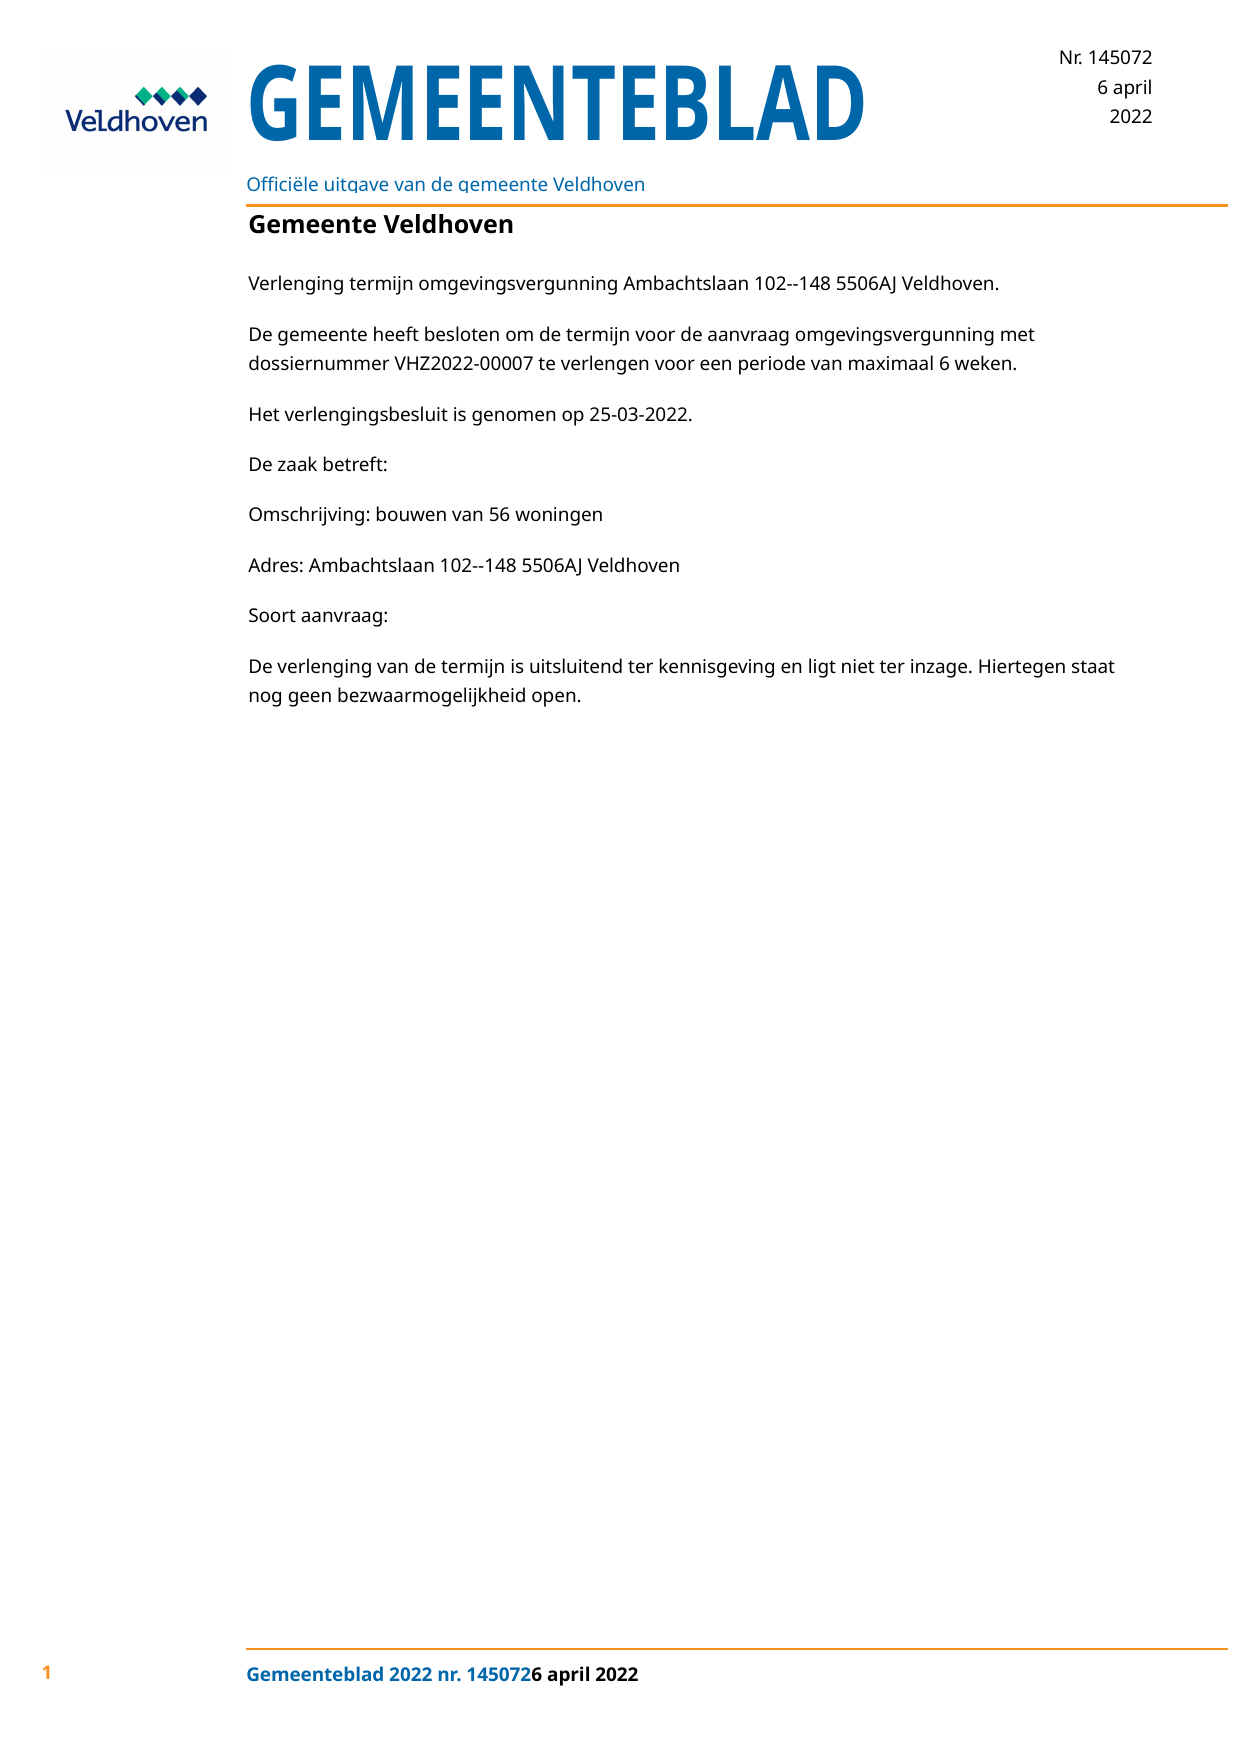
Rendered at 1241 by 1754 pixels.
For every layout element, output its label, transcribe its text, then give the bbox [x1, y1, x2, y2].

text De zaak betreft: [248, 451, 1152, 477]
text De gemeente heeft besloten om de termijn voor de aanvraag omgevingsvergunning met dossiernummer VHZ2022-00007 te verlengen voor een periode van maximaal 6 weken. [248, 321, 1152, 376]
picture [41, 47, 231, 172]
text De verlenging van de termijn is uitsluitend ter kennisgeving en ligt niet ter inzage. Hiertegen staat nog geen bezwaarmogelijkheid open. [248, 653, 1152, 708]
text Soort aanvraag: [248, 602, 1152, 628]
text Adres: Ambachtslaan 102--148 5506AJ Veldhoven [248, 552, 1152, 578]
text Het verlengingsbesluit is genomen op 25-03-2022. [248, 401, 1152, 426]
text Gemeente Veldhoven [248, 207, 1152, 241]
text Verlenging termijn omgevingsvergunning Ambachtslaan 102--148 5506AJ Veldhoven. [248, 270, 1152, 296]
text Omschrijving: bouwen van 56 woningen [248, 502, 1152, 527]
